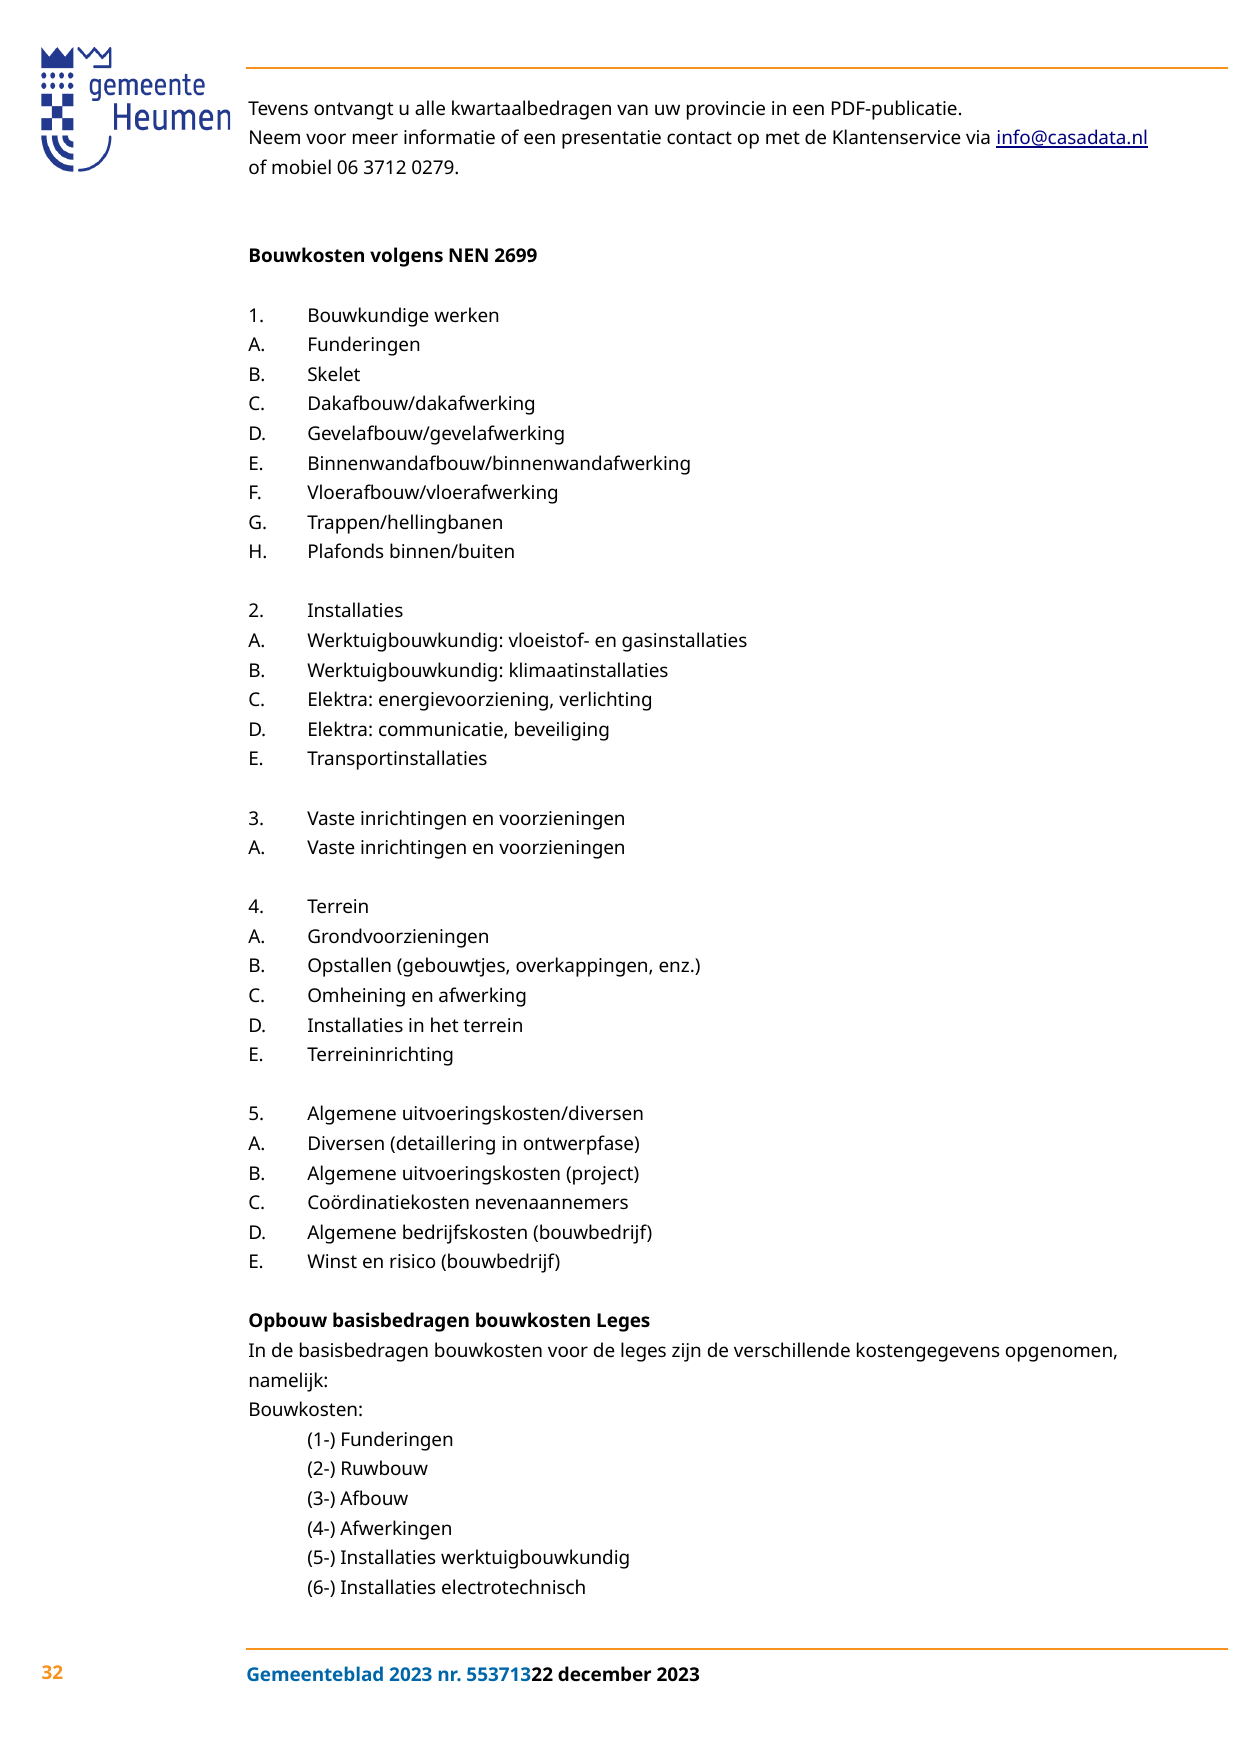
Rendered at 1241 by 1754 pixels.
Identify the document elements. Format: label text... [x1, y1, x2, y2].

list Werktuigbouwkundig: klimaatinstallaties [248, 657, 1152, 683]
list Binnenwandafbouw/binnenwandafwerking [248, 450, 1152, 476]
list Algemene bedrijfskosten (bouwbedrijf) [248, 1219, 1152, 1245]
list Vaste inrichtingen en voorzieningen [248, 834, 1152, 860]
text Bouwkosten: [248, 1396, 1152, 1422]
list Elektra: communicatie, beveiliging [248, 716, 1152, 742]
list Diversen (detaillering in ontwerpfase) [248, 1130, 1152, 1156]
picture [41, 47, 231, 172]
list Funderingen [248, 331, 1152, 357]
list (4-) Afwerkingen [248, 1515, 1152, 1541]
list Algemene uitvoeringskosten (project) [248, 1160, 1152, 1186]
list Installaties [248, 598, 1152, 623]
text Bouwkosten volgens NEN 2699 [248, 243, 1152, 268]
list Vloerafbouw/vloerafwerking [248, 479, 1152, 505]
list Dakafbouw/dakafwerking [248, 391, 1152, 416]
list Omheining en afwerking [248, 982, 1152, 1008]
list Terreininrichting [248, 1041, 1152, 1067]
list Werktuigbouwkundig: vloeistof- en gasinstallaties [248, 627, 1152, 653]
list (6-) Installaties electrotechnisch [248, 1574, 1152, 1600]
text Neem voor meer informatie of een presentatie contact op met de Klantenservice via info@casadata.nl of mobiel 06 3712 0279. [248, 124, 1152, 180]
list Opstallen (gebouwtjes, overkappingen, enz.) [248, 953, 1152, 978]
list (1-) Funderingen [248, 1426, 1152, 1452]
list Coördinatiekosten nevenaannemers [248, 1189, 1152, 1215]
list Grondvoorzieningen [248, 923, 1152, 949]
list (3-) Afbouw [248, 1485, 1152, 1511]
list Skelet [248, 361, 1152, 387]
list Vaste inrichtingen en voorzieningen [248, 805, 1152, 831]
text In de basisbedragen bouwkosten voor de leges zijn de verschillende kostengegevens opgenomen, namelijk: [248, 1337, 1152, 1393]
list Plafonds binnen/buiten [248, 538, 1152, 564]
text Opbouw basisbedragen bouwkosten Leges [248, 1308, 1152, 1333]
list Terrein [248, 893, 1152, 919]
text Tevens ontvangt u alle kwartaalbedragen van uw provincie in een PDF-publicatie. [248, 95, 1152, 121]
list Installaties in het terrein [248, 1012, 1152, 1038]
list (5-) Installaties werktuigbouwkundig [248, 1544, 1152, 1570]
list (2-) Ruwbouw [248, 1456, 1152, 1481]
list Transportinstallaties [248, 746, 1152, 771]
list Trappen/hellingbanen [248, 509, 1152, 535]
list Bouwkundige werken [248, 302, 1152, 328]
list Gevelafbouw/gevelafwerking [248, 420, 1152, 446]
list Winst en risico (bouwbedrijf) [248, 1248, 1152, 1274]
list Elektra: energievoorziening, verlichting [248, 686, 1152, 712]
list Algemene uitvoeringskosten/diversen [248, 1101, 1152, 1126]
